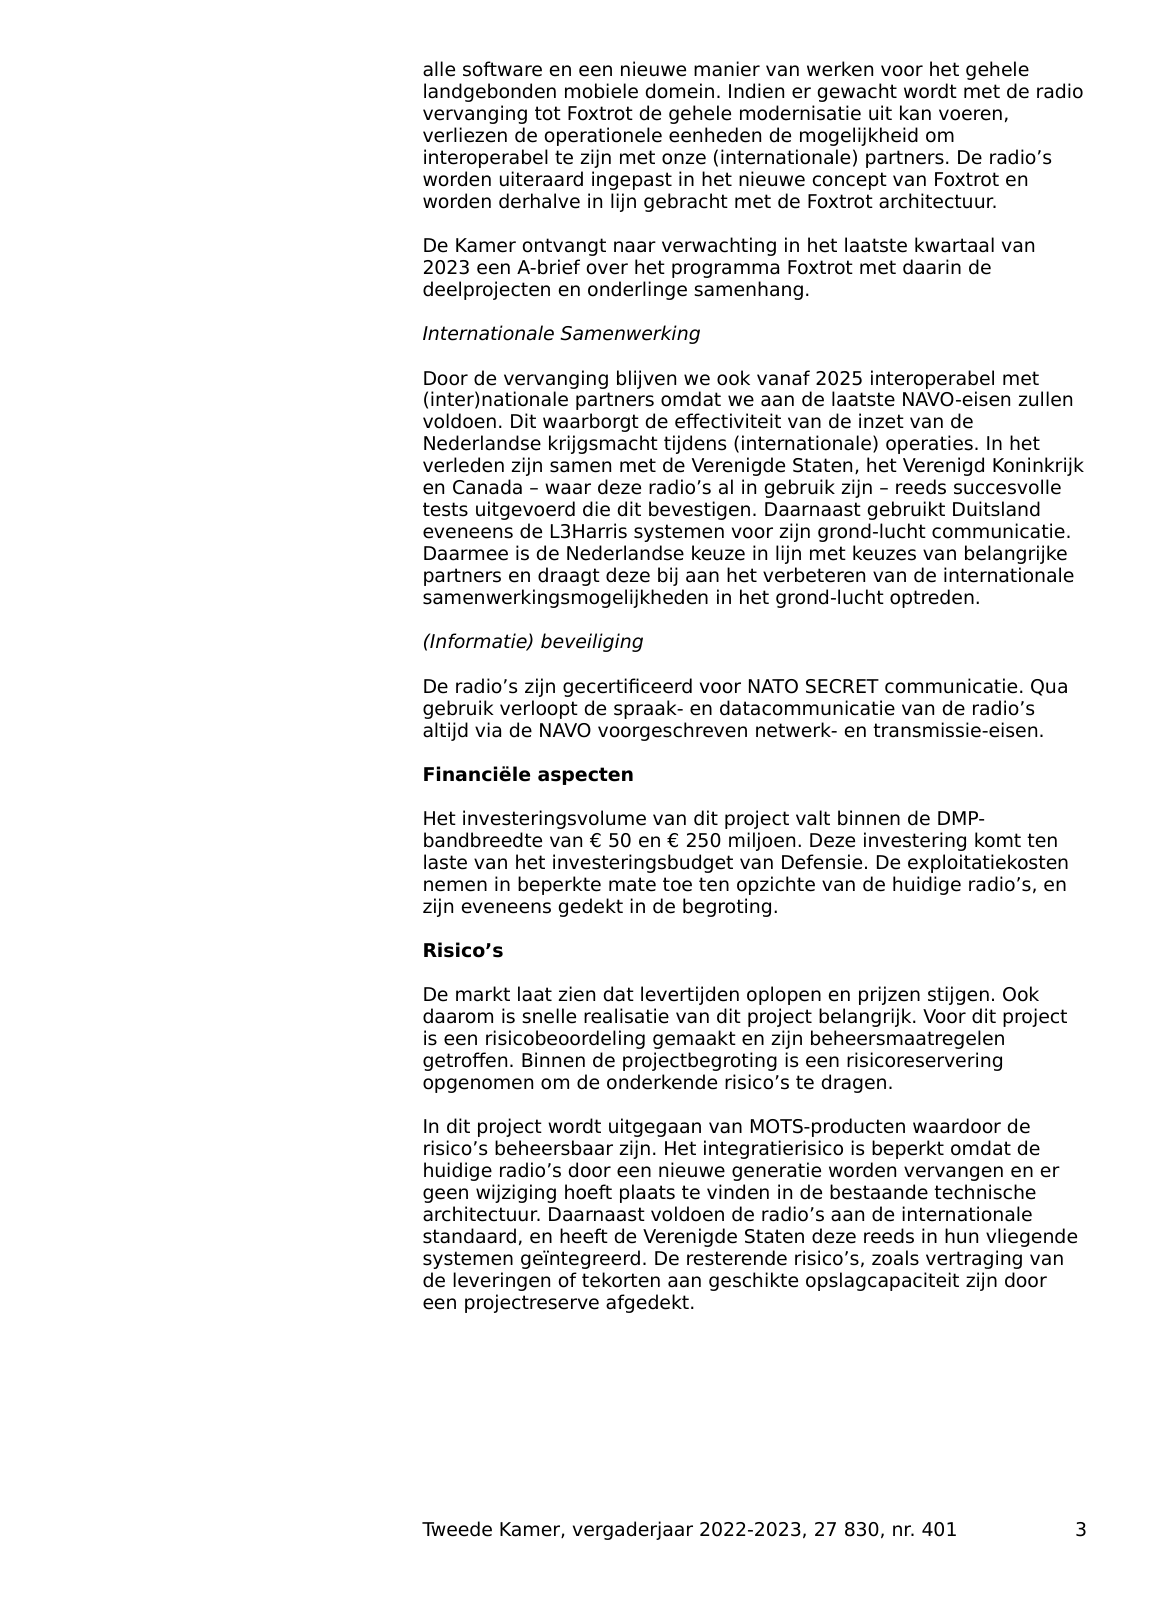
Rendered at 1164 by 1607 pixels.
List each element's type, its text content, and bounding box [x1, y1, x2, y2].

text alle software en een nieuwe manier van werken voor het gehele landgebonden mobiele domein. Indien er gewacht wordt met de radio vervanging tot Foxtrot de gehele modernisatie uit kan voeren, verliezen de operationele eenheden de mogelijkheid om interoperabel te zijn met onze (internationale) partners. De radio’s worden uiteraard ingepast in het nieuwe concept van Foxtrot en worden derhalve in lijn gebracht met de Foxtrot architectuur. [422, 59, 1087, 213]
text Het investeringsvolume van dit project valt binnen de DMP-bandbreedte van € 50 en € 250 miljoen. Deze investering komt ten laste van het investeringsbudget van Defensie. De exploitatiekosten nemen in beperkte mate toe ten opzichte van de huidige radio’s, en zijn eveneens gedekt in de begroting. [422, 808, 1087, 918]
text Door de vervanging blijven we ook vanaf 2025 interoperabel met (inter)nationale partners omdat we aan de laatste NAVO-eisen zullen voldoen. Dit waarborgt de effectiviteit van de inzet van de Nederlandse krijgsmacht tijdens (internationale) operaties. In het verleden zijn samen met de Verenigde Staten, het Verenigd Koninkrijk en Canada – waar deze radio’s al in gebruik zijn – reeds succesvolle tests uitgevoerd die dit bevestigen. Daarnaast gebruikt Duitsland eveneens de L3Harris systemen voor zijn grond-lucht communicatie. Daarmee is de Nederlandse keuze in lijn met keuzes van belangrijke partners en draagt deze bij aan het verbeteren van de internationale samenwerkingsmogelijkheden in het grond-lucht optreden. [422, 367, 1087, 609]
text De Kamer ontvangt naar verwachting in het laatste kwartaal van 2023 een A-brief over het programma Foxtrot met daarin de deelprojecten en onderlinge samenhang. [422, 235, 1087, 301]
subtitle (Informatie) beveiliging [422, 631, 1087, 653]
subtitle Financiële aspecten [422, 764, 1087, 786]
text De markt laat zien dat levertijden oplopen en prijzen stijgen. Ook daarom is snelle realisatie van dit project belangrijk. Voor dit project is een risicobeoordeling gemaakt en zijn beheersmaatregelen getroffen. Binnen de projectbegroting is een risicoreservering opgenomen om de onderkende risico’s te dragen. [422, 984, 1087, 1094]
text De radio’s zijn gecertificeerd voor NATO SECRET communicatie. Qua gebruik verloopt de spraak- en datacommunicatie van de radio’s altijd via de NAVO voorgeschreven netwerk- en transmissie-eisen. [422, 676, 1087, 741]
subtitle Internationale Samenwerking [422, 323, 1087, 345]
text In dit project wordt uitgegaan van MOTS-producten waardoor de risico’s beheersbaar zijn. Het integratierisico is beperkt omdat de huidige radio’s door een nieuwe generatie worden vervangen en er geen wijziging hoeft plaats te vinden in de bestaande technische architectuur. Daarnaast voldoen de radio’s aan de internationale standaard, en heeft de Verenigde Staten deze reeds in hun vliegende systemen geïntegreerd. De resterende risico’s, zoals vertraging van de leveringen of tekorten aan geschikte opslagcapaciteit zijn door een projectreserve afgedekt. [422, 1116, 1087, 1314]
subtitle Risico’s [422, 940, 1087, 962]
